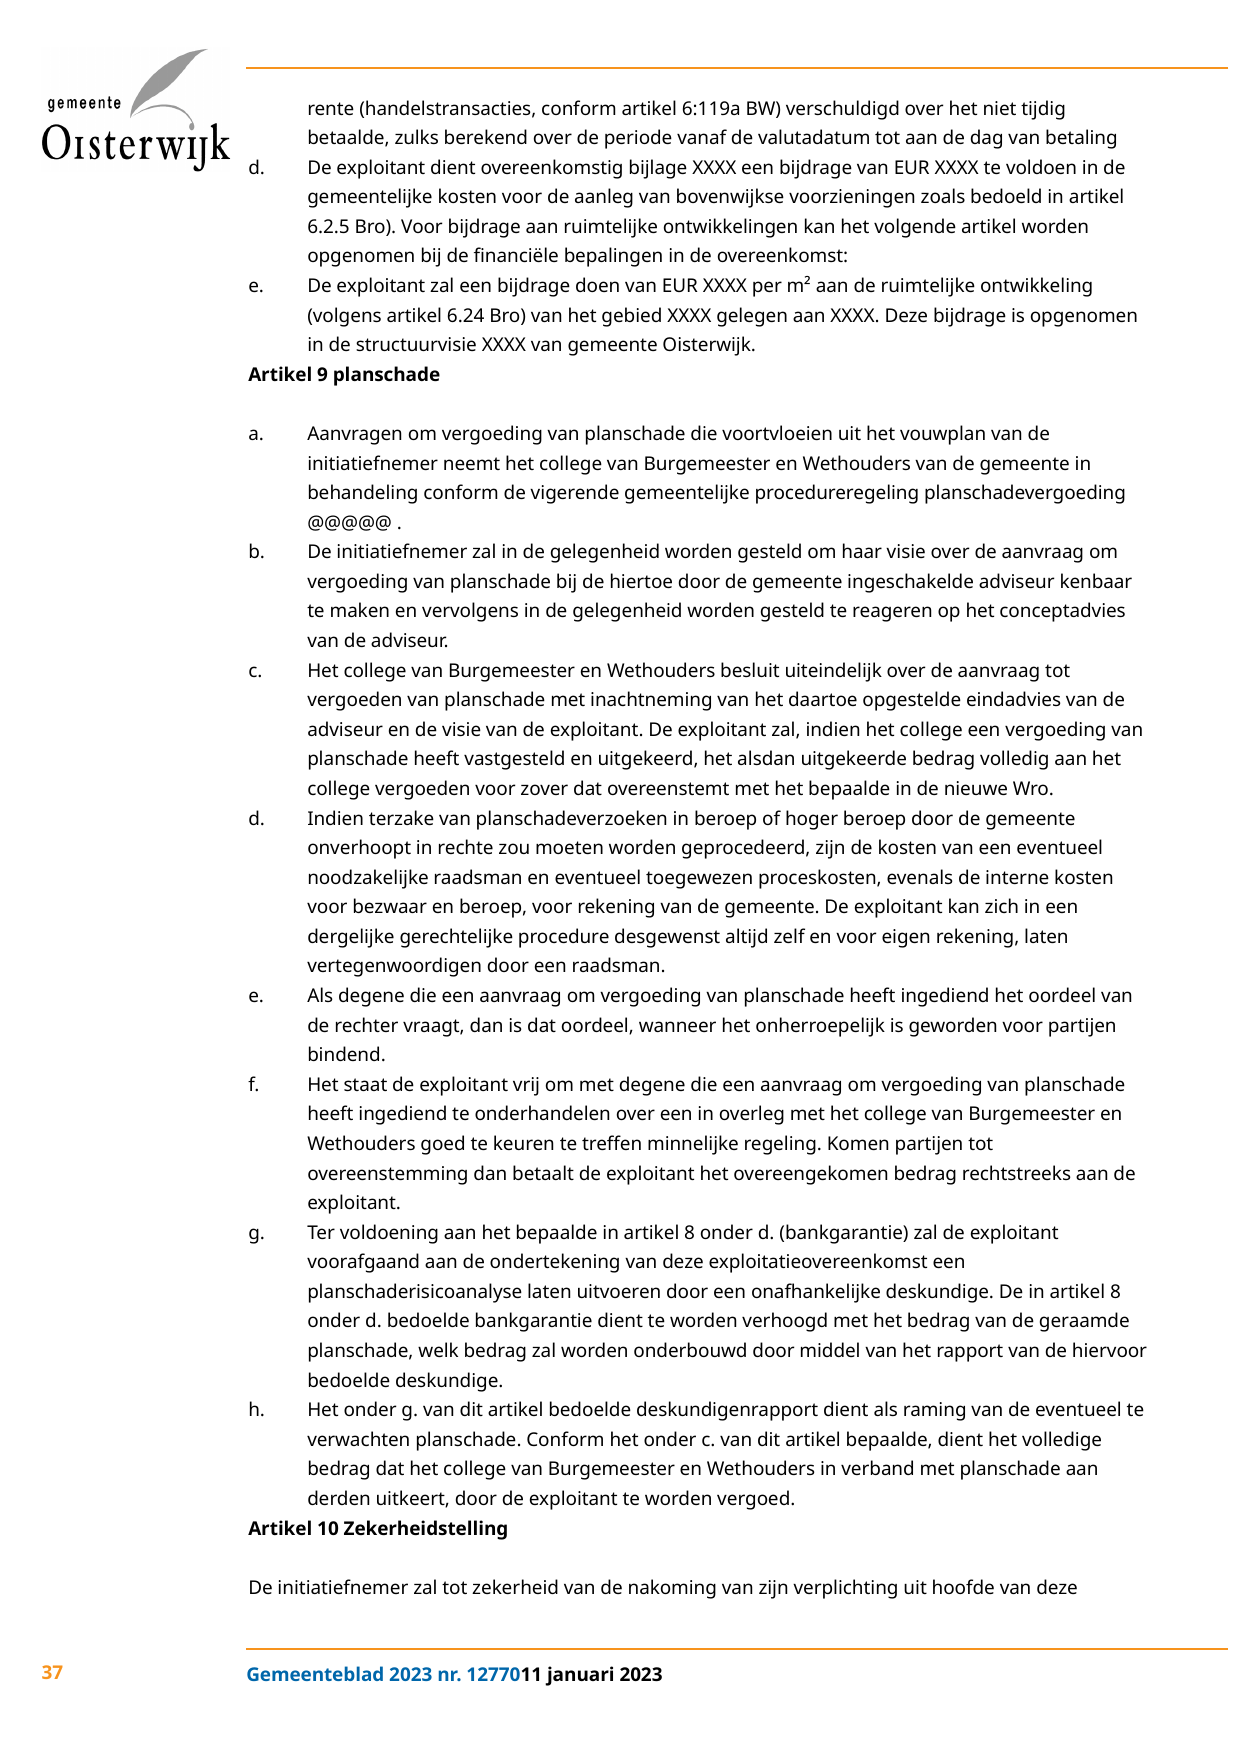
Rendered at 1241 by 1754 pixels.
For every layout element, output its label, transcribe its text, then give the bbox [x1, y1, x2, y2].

list Ter voldoening aan het bepaalde in artikel 8 onder d. (bankgarantie) zal de exploitant voorafgaand aan de ondertekening van deze exploitatieovereenkomst een planschaderisicoanalyse laten uitvoeren door een onafhankelijke deskundige. De in artikel 8 onder d. bedoelde bankgarantie dient te worden verhoogd met het bedrag van de geraamde planschade, welk bedrag zal worden onderbouwd door middel van het rapport van de hiervoor bedoelde deskundige. [248, 1219, 1152, 1393]
list De initiatiefnemer zal in de gelegenheid worden gesteld om haar visie over de aanvraag om vergoeding van planschade bij de hiertoe door de gemeente ingeschakelde adviseur kenbaar te maken en vervolgens in de gelegenheid worden gesteld te reageren op het conceptadvies van de adviseur. [248, 538, 1152, 653]
list Het onder g. van dit artikel bedoelde deskundigenrapport dient als raming van de eventueel te verwachten planschade. Conform het onder c. van dit artikel bepaalde, dient het volledige bedrag dat het college van Burgemeester en Wethouders in verband met planschade aan derden uitkeert, door de exploitant te worden vergoed. [248, 1396, 1152, 1511]
text De initiatiefnemer zal tot zekerheid van de nakoming van zijn verplichting uit hoofde van deze [248, 1574, 1152, 1600]
picture [41, 47, 231, 172]
list De exploitant dient overeenkomstig bijlage XXXX een bijdrage van EUR XXXX te voldoen in de gemeentelijke kosten voor de aanleg van bovenwijkse voorzieningen zoals bedoeld in artikel 6.2.5 Bro). Voor bijdrage aan ruimtelijke ontwikkelingen kan het volgende artikel worden opgenomen bij de financiële bepalingen in de overeenkomst: [248, 154, 1152, 268]
list De exploitant zal een bijdrage doen van EUR XXXX per m² aan de ruimtelijke ontwikkeling (volgens artikel 6.24 Bro) van het gebied XXXX gelegen aan XXXX. Deze bijdrage is opgenomen in de structuurvisie XXXX van gemeente Oisterwijk. [248, 272, 1152, 357]
text Artikel 10 Zekerheidstelling [248, 1515, 1152, 1541]
list Als degene die een aanvraag om vergoeding van planschade heeft ingediend het oordeel van de rechter vraagt, dan is dat oordeel, wanneer het onherroepelijk is geworden voor partijen bindend. [248, 982, 1152, 1067]
text Artikel 9 planschade [248, 361, 1152, 387]
list Indien terzake van planschadeverzoeken in beroep of hoger beroep door de gemeente onverhoopt in rechte zou moeten worden geprocedeerd, zijn de kosten van een eventueel noodzakelijke raadsman en eventueel toegewezen proceskosten, evenals de interne kosten voor bezwaar en beroep, voor rekening van de gemeente. De exploitant kan zich in een dergelijke gerechtelijke procedure desgewenst altijd zelf en voor eigen rekening, laten vertegenwoordigen door een raadsman. [248, 805, 1152, 978]
list rente (handelstransacties, conform artikel 6:119a BW) verschuldigd over het niet tijdig betaalde, zulks berekend over de periode vanaf de valutadatum tot aan de dag van betaling [248, 95, 1152, 150]
list Het staat de exploitant vrij om met degene die een aanvraag om vergoeding van planschade heeft ingediend te onderhandelen over een in overleg met het college van Burgemeester en Wethouders goed te keuren te treffen minnelijke regeling. Komen partijen tot overeenstemming dan betaalt de exploitant het overeengekomen bedrag rechtstreeks aan de exploitant. [248, 1071, 1152, 1215]
list Het college van Burgemeester en Wethouders besluit uiteindelijk over de aanvraag tot vergoeden van planschade met inachtneming van het daartoe opgestelde eindadvies van de adviseur en de visie van de exploitant. De exploitant zal, indien het college een vergoeding van planschade heeft vastgesteld en uitgekeerd, het alsdan uitgekeerde bedrag volledig aan het college vergoeden voor zover dat overeenstemt met het bepaalde in de nieuwe Wro. [248, 657, 1152, 801]
list Aanvragen om vergoeding van planschade die voortvloeien uit het vouwplan van de initiatiefnemer neemt het college van Burgemeester en Wethouders van de gemeente in behandeling conform de vigerende gemeentelijke procedureregeling planschadevergoeding @@@@@ . [248, 420, 1152, 535]
